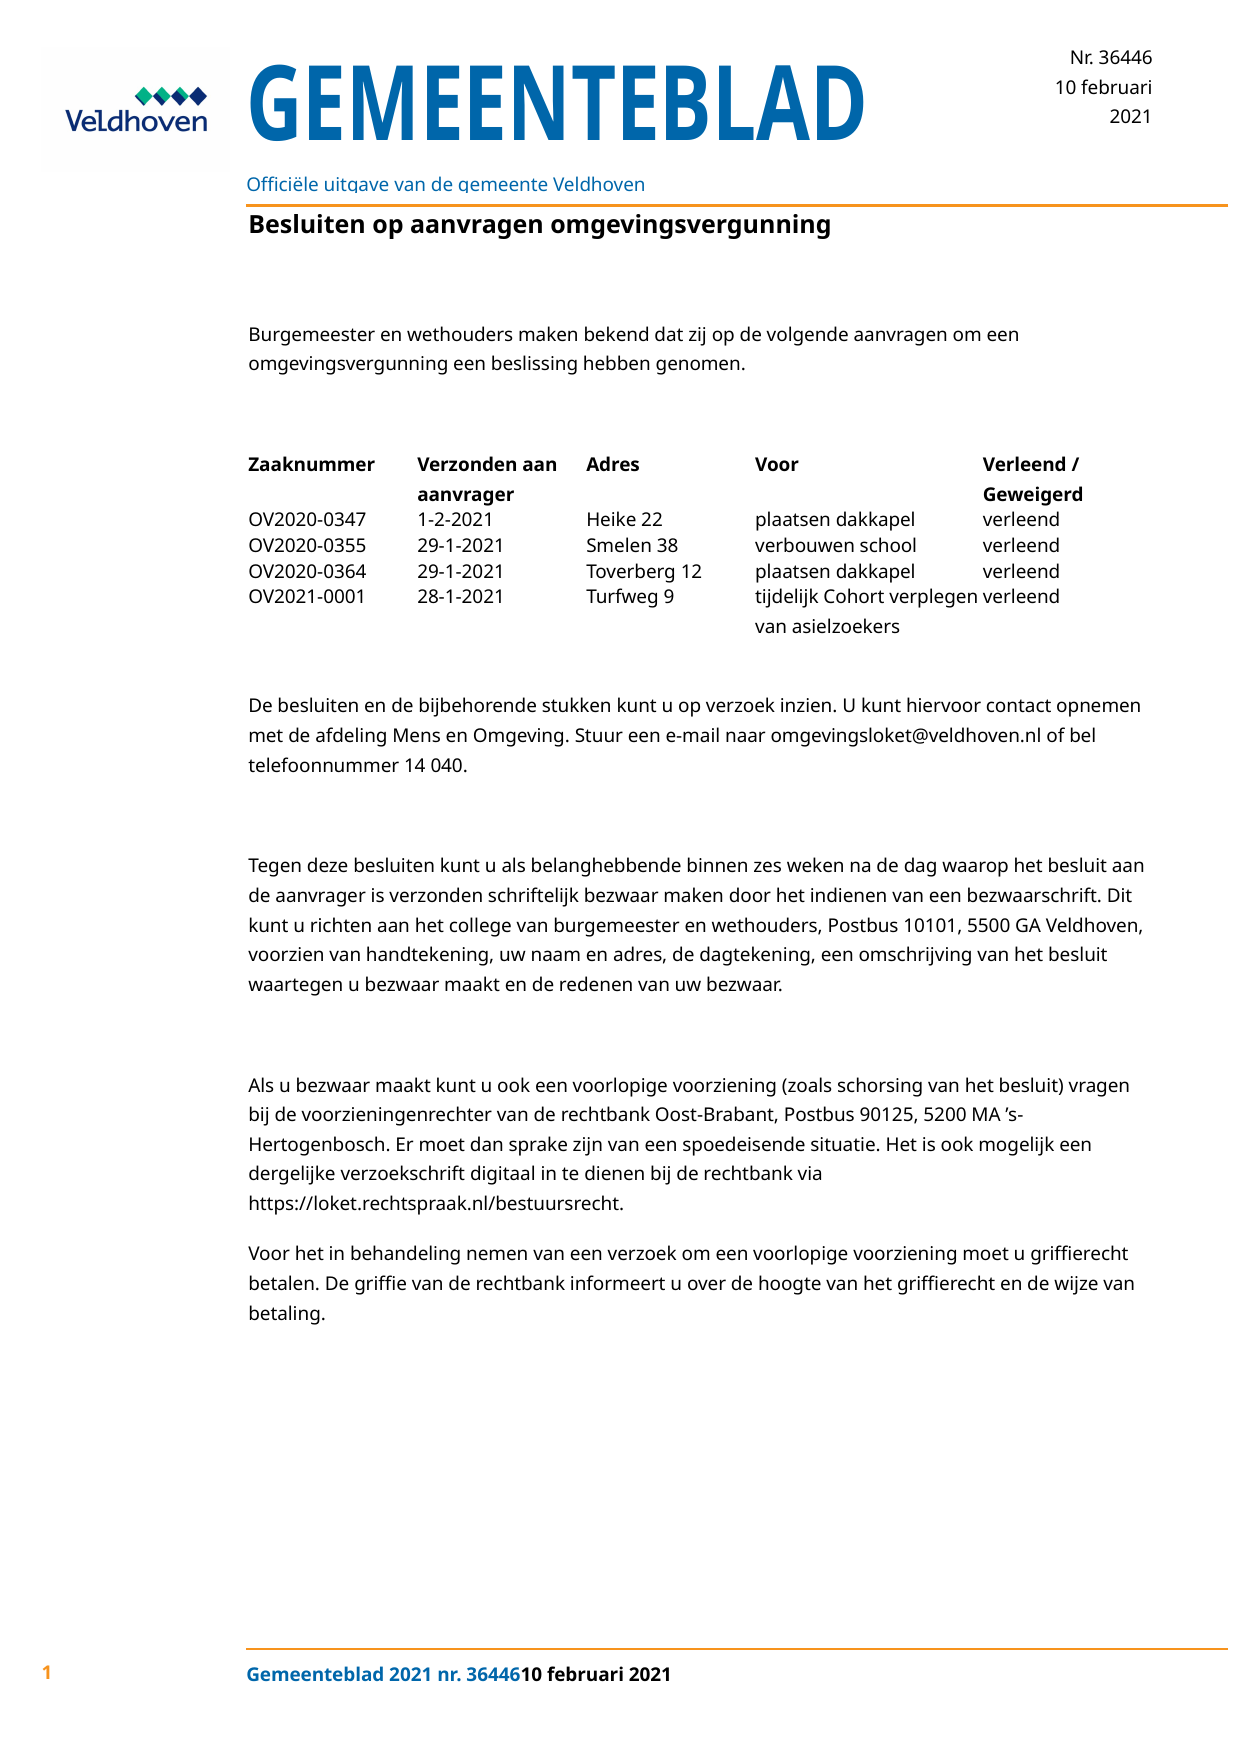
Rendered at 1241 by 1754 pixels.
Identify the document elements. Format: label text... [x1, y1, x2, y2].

table_cell 29-1-2021 [417, 532, 586, 558]
table_cell OV2020-0355 [248, 532, 417, 558]
text Tegen deze besluiten kunt u als belanghebbende binnen zes weken na de dag waarop het besluit aan de aanvrager is verzonden schriftelijk bezwaar maken door het indienen van een bezwaarschrift. Dit kunt u richten aan het college van burgemeester en wethouders, Postbus 10101, 5500 GA Veldhoven, voorzien van handtekening, uw naam en adres, de dagtekening, een omschrijving van het besluit waartegen u bezwaar maakt en de redenen van uw bezwaar. [248, 853, 1152, 997]
table_header Adres [586, 451, 755, 507]
table_cell verleend [983, 558, 1152, 584]
picture [41, 47, 231, 172]
table_cell plaatsen dakkapel [755, 507, 983, 532]
table_cell Toverberg 12 [586, 558, 755, 584]
table_cell verleend [983, 584, 1152, 639]
table_cell Turfweg 9 [586, 584, 755, 639]
table_header Verzonden aan aanvrager [417, 451, 586, 507]
table_cell OV2021-0001 [248, 584, 417, 639]
table_header Voor [755, 451, 983, 507]
text Burgemeester en wethouders maken bekend dat zij op de volgende aanvragen om een omgevingsvergunning een beslissing hebben genomen. [248, 321, 1152, 376]
table_cell OV2020-0347 [248, 507, 417, 532]
table_cell 29-1-2021 [417, 558, 586, 584]
table_cell plaatsen dakkapel [755, 558, 983, 584]
table_cell Heike 22 [586, 507, 755, 532]
table_header Zaaknummer [248, 451, 417, 507]
table_header Verleend / Geweigerd [983, 451, 1152, 507]
table_cell verleend [983, 532, 1152, 558]
text Voor het in behandeling nemen van een verzoek om een voorlopige voorziening moet u griffierecht betalen. De griffie van de rechtbank informeert u over de hoogte van het griffierecht en de wijze van betaling. [248, 1241, 1152, 1326]
table_cell verleend [983, 507, 1152, 532]
table_cell Smelen 38 [586, 532, 755, 558]
table_cell OV2020-0364 [248, 558, 417, 584]
table_cell verbouwen school [755, 532, 983, 558]
table_cell 28-1-2021 [417, 584, 586, 639]
table_cell tijdelijk Cohort verplegen van asielzoekers [755, 584, 983, 639]
table_cell 1-2-2021 [417, 507, 586, 532]
text Als u bezwaar maakt kunt u ook een voorlopige voorziening (zoals schorsing van het besluit) vragen bij de voorzieningenrechter van de rechtbank Oost-Brabant, Postbus 90125, 5200 MA ’s-Hertogenbosch. Er moet dan sprake zijn van een spoedeisende situatie. Het is ook mogelijk een dergelijke verzoekschrift digitaal in te dienen bij de rechtbank via https://loket.rechtspraak.nl/bestuursrecht. [248, 1072, 1152, 1216]
text Besluiten op aanvragen omgevingsvergunning [248, 207, 1152, 241]
text De besluiten en de bijbehorende stukken kunt u op verzoek inzien. U kunt hiervoor contact opnemen met de afdeling Mens en Omgeving. Stuur een e-mail naar omgevingsloket@veldhoven.nl of bel telefoonnummer 14 040. [248, 693, 1152, 778]
